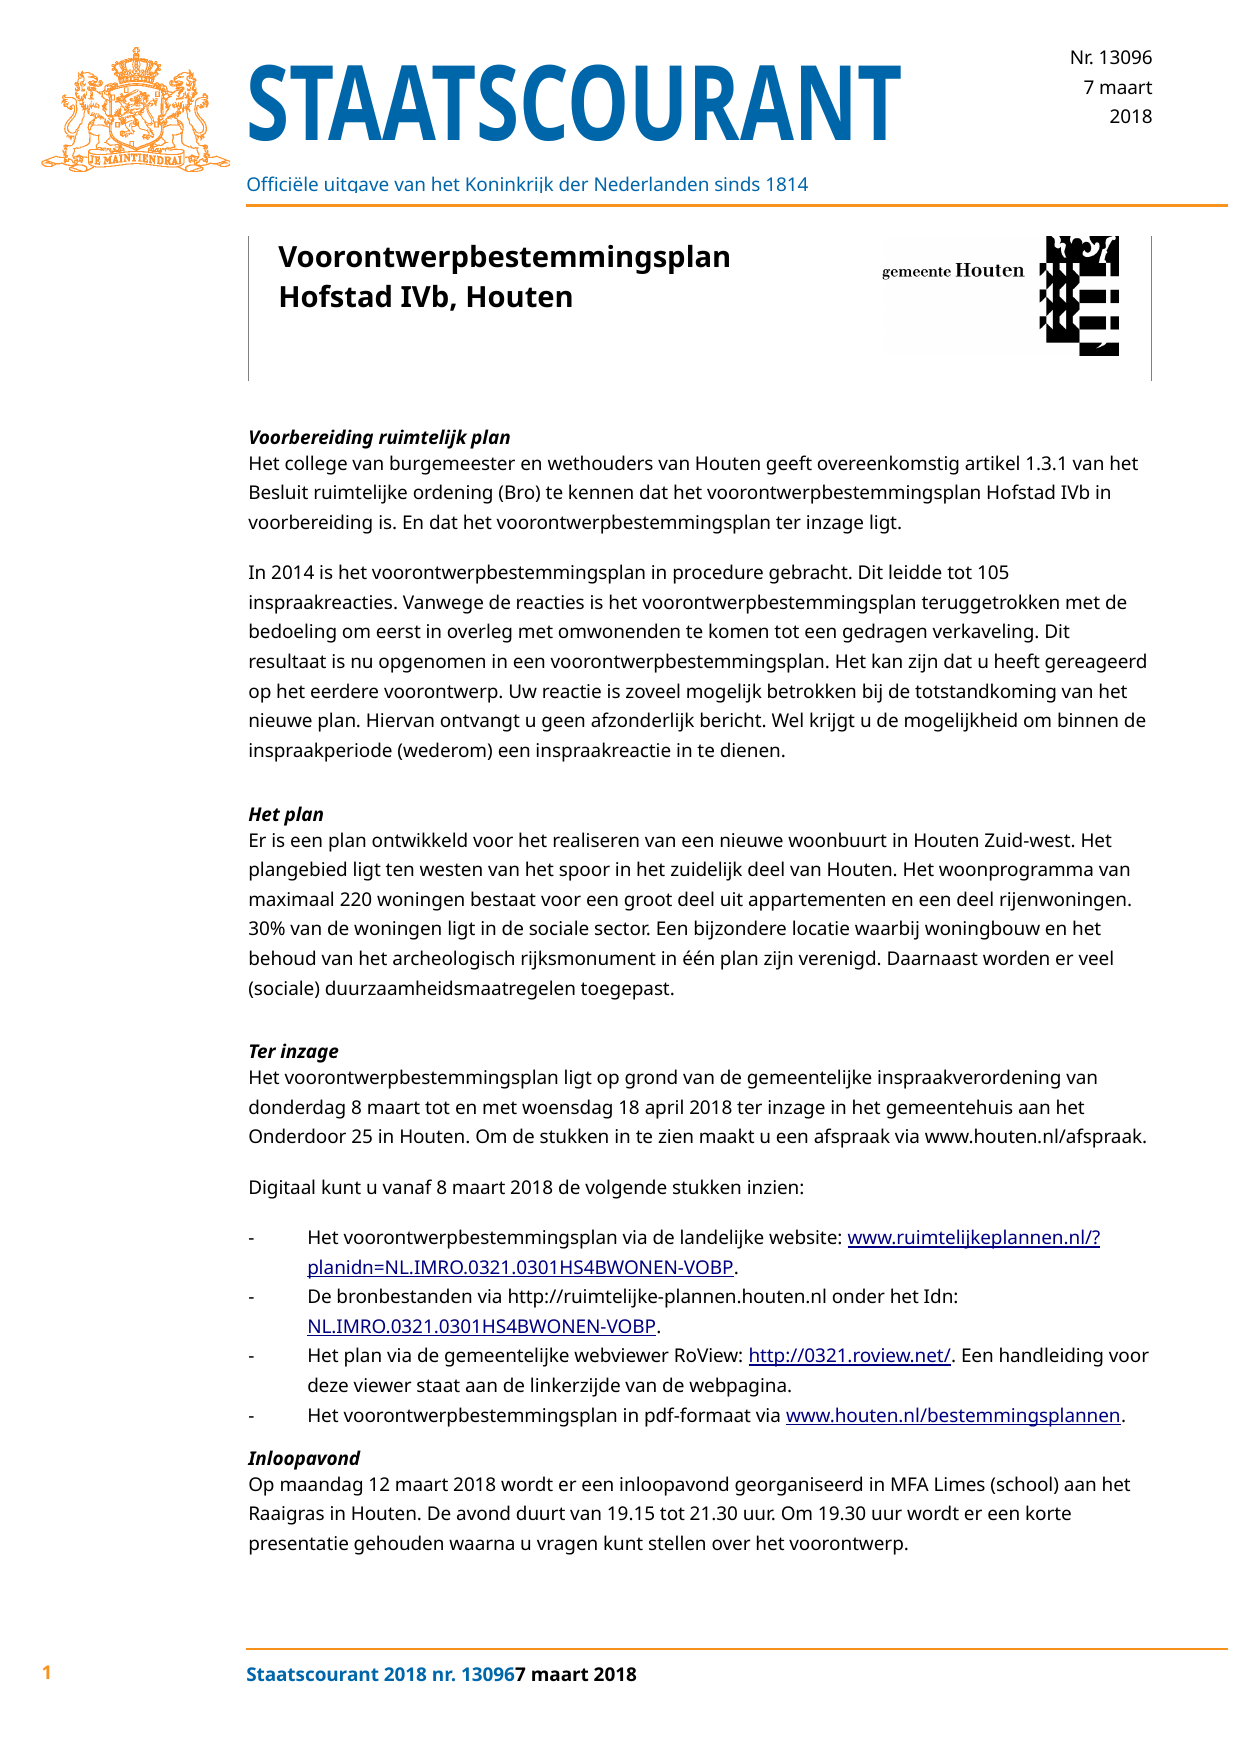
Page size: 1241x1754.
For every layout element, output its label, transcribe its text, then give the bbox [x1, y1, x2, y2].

table_header [850, 236, 1151, 381]
text Er is een plan ontwikkeld voor het realiseren van een nieuwe woonbuurt in Houten Zuid-west. Het plangebied ligt ten westen van het spoor in het zuidelijk deel van Houten. Het woonprogramma van maximaal 220 woningen bestaat voor een groot deel uit appartementen en een deel rijenwoningen. 30% van de woningen ligt in de sociale sector. Een bijzondere locatie waarbij woningbouw en het behoud van het archeologisch rijksmonument in één plan zijn verenigd. Daarnaast worden er veel (sociale) duurzaamheidsmaatregelen toegepast. [248, 827, 1152, 1000]
text Ter inzage [248, 1039, 1152, 1064]
text Digitaal kunt u vanaf 8 maart 2018 de volgende stukken inzien: [248, 1174, 1152, 1200]
list De bronbestanden via http://ruimtelijke-plannen.houten.nl onder het Idn: NL.IMRO.0321.0301HS4BWONEN-VOBP. [248, 1283, 1152, 1339]
text Voorbereiding ruimtelijk plan [248, 424, 1152, 450]
text Inloopavond [248, 1445, 1152, 1471]
list Het plan via de gemeentelijke webviewer RoView: http://0321.roview.net/. Een handleiding voor deze viewer staat aan de linkerzijde van de webpagina. [248, 1343, 1152, 1398]
text Het college van burgemeester en wethouders van Houten geeft overeenkomstig artikel 1.3.1 van het Besluit ruimtelijke ordening (Bro) te kennen dat het voorontwerpbestemmingsplan Hofstad IVb in voorbereiding is. En dat het voorontwerpbestemmingsplan ter inzage ligt. [248, 450, 1152, 535]
picture [41, 47, 231, 172]
list Het voorontwerpbestemmingsplan in pdf-formaat via www.houten.nl/bestemmingsplannen. [248, 1402, 1152, 1428]
text Het plan [248, 801, 1152, 827]
list Het voorontwerpbestemmingsplan via de landelijke website: www.ruimtelijkeplannen.nl/?planidn=NL.IMRO.0321.0301HS4BWONEN-VOBP. [248, 1224, 1152, 1280]
text Op maandag 12 maart 2018 wordt er een inloopavond georganiseerd in MFA Limes (school) aan het Raaigras in Houten. De avond duurt van 19.15 tot 21.30 uur. Om 19.30 uur wordt er een korte presentatie gehouden waarna u vragen kunt stellen over het voorontwerp. [248, 1471, 1152, 1556]
picture [882, 236, 1119, 356]
text Het voorontwerpbestemmingsplan ligt op grond van de gemeentelijke inspraakverordening van donderdag 8 maart tot en met woensdag 18 april 2018 ter inzage in het gemeentehuis aan het Onderdoor 25 in Houten. Om de stukken in te zien maakt u een afspraak via www.houten.nl/afspraak. [248, 1064, 1152, 1149]
text In 2014 is het voorontwerpbestemmingsplan in procedure gebracht. Dit leidde tot 105 inspraakreacties. Vanwege de reacties is het voorontwerpbestemmingsplan teruggetrokken met de bedoeling om eerst in overleg met omwonenden te komen tot een gedragen verkaveling. Dit resultaat is nu opgenomen in een voorontwerpbestemmingsplan. Het kan zijn dat u heeft gereageerd op het eerdere voorontwerp. Uw reactie is zoveel mogelijk betrokken bij de totstandkoming van het nieuwe plan. Hiervan ontvangt u geen afzonderlijk bericht. Wel krijgt u de mogelijkheid om binnen de inspraakperiode (wederom) een inspraakreactie in te dienen. [248, 559, 1152, 763]
table_header Voorontwerpbestemmingsplan Hofstad IVb, Houten [249, 236, 850, 381]
